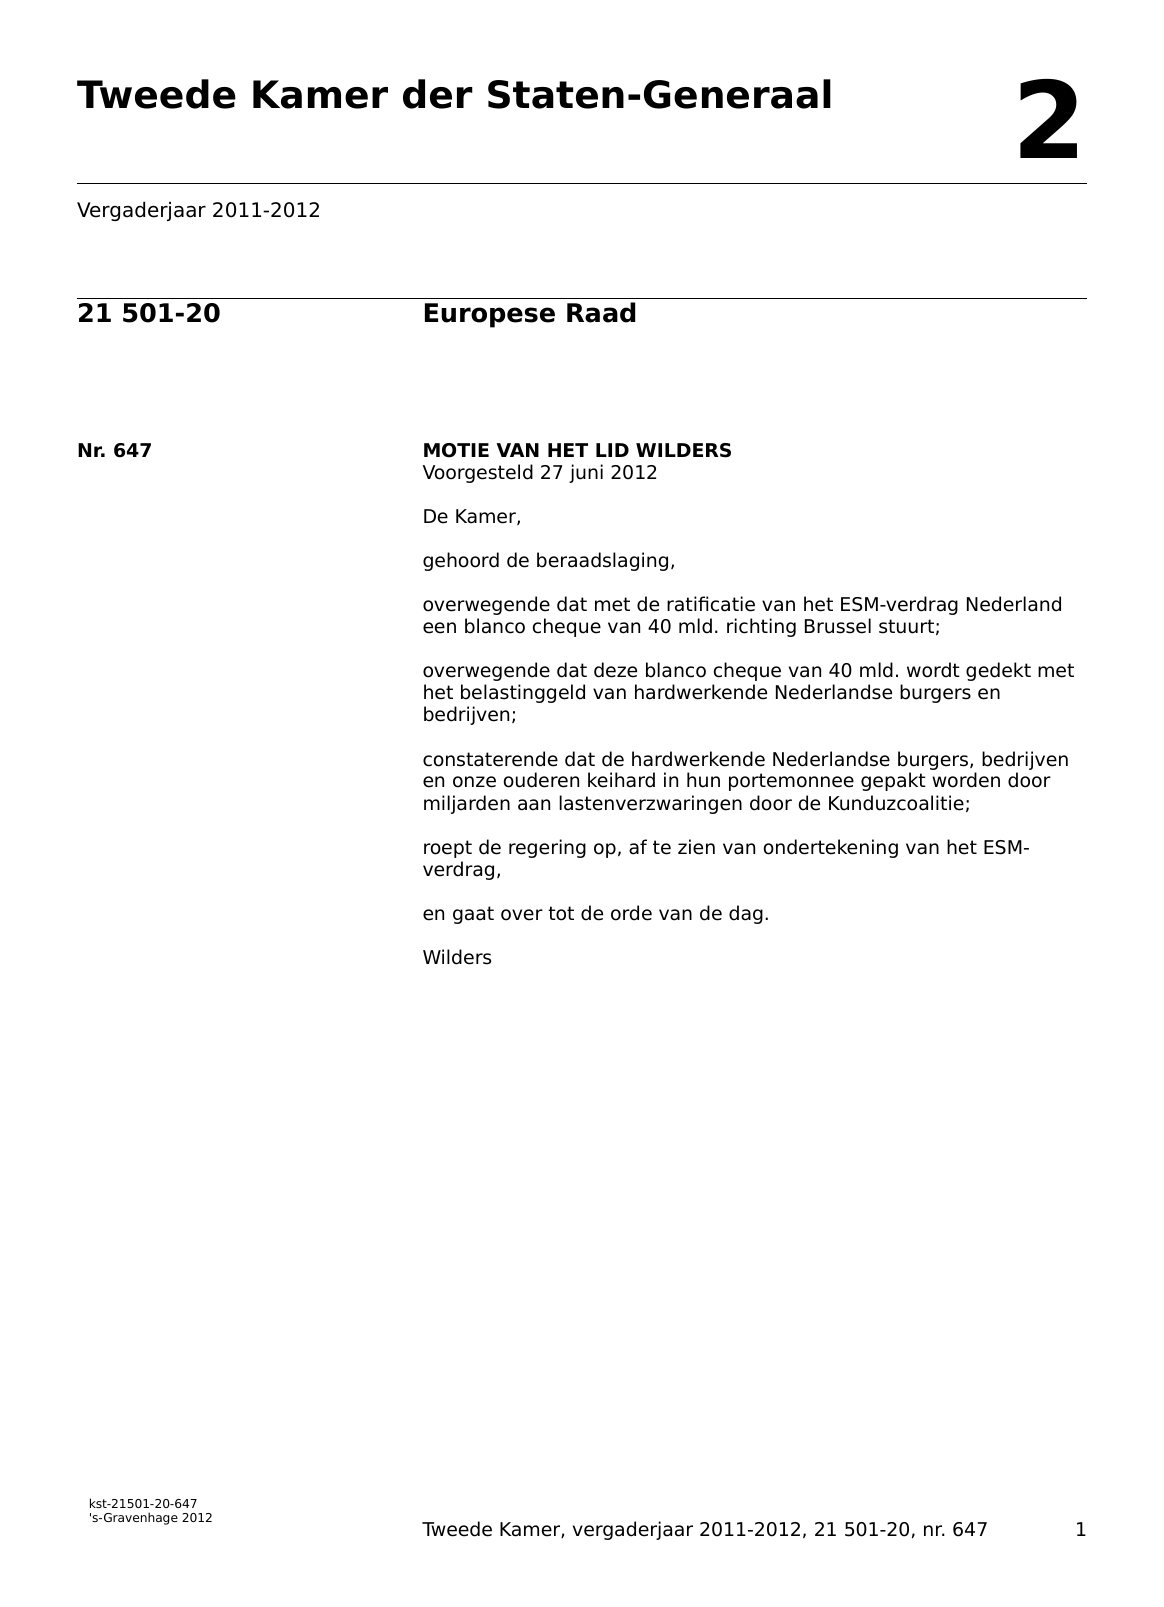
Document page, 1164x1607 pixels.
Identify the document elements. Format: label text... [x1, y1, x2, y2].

text en gaat over tot de orde van de dag. [422, 903, 1087, 925]
table_header Tweede Kamer der Staten-Generaal [77, 59, 886, 183]
text Voorgesteld 27 juni 2012 [422, 462, 1087, 484]
subtitle Nr. 647 MOTIE VAN HET LID WILDERS [77, 440, 1087, 462]
text constaterende dat de hardwerkende Nederlandse burgers, bedrijven en onze ouderen keihard in hun portemonnee gepakt worden door miljarden aan lastenverzwaringen door de Kunduzcoalitie; [422, 748, 1087, 814]
text overwegende dat deze blanco cheque van 40 mld. wordt gedekt met het belastinggeld van hardwerkende Nederlandse burgers en bedrijven; [422, 660, 1087, 726]
text De Kamer, [422, 506, 1087, 528]
text kst-21501-20-647 [88, 1497, 323, 1511]
subtitle 21 501-20 Europese Raad [77, 299, 1087, 329]
text overwegende dat met de ratificatie van het ESM-verdrag Nederland een blanco cheque van 40 mld. richting Brussel stuurt; [422, 594, 1087, 638]
text 's-Gravenhage 2012 [88, 1511, 323, 1525]
table_cell Vergaderjaar 2011-2012 [77, 184, 1087, 298]
text roept de regering op, af te zien van ondertekening van het ESM-verdrag, [422, 837, 1087, 881]
table_header 2 [886, 59, 1087, 183]
text gehoord de beraadslaging, [422, 550, 1087, 572]
text Wilders [422, 947, 1087, 969]
